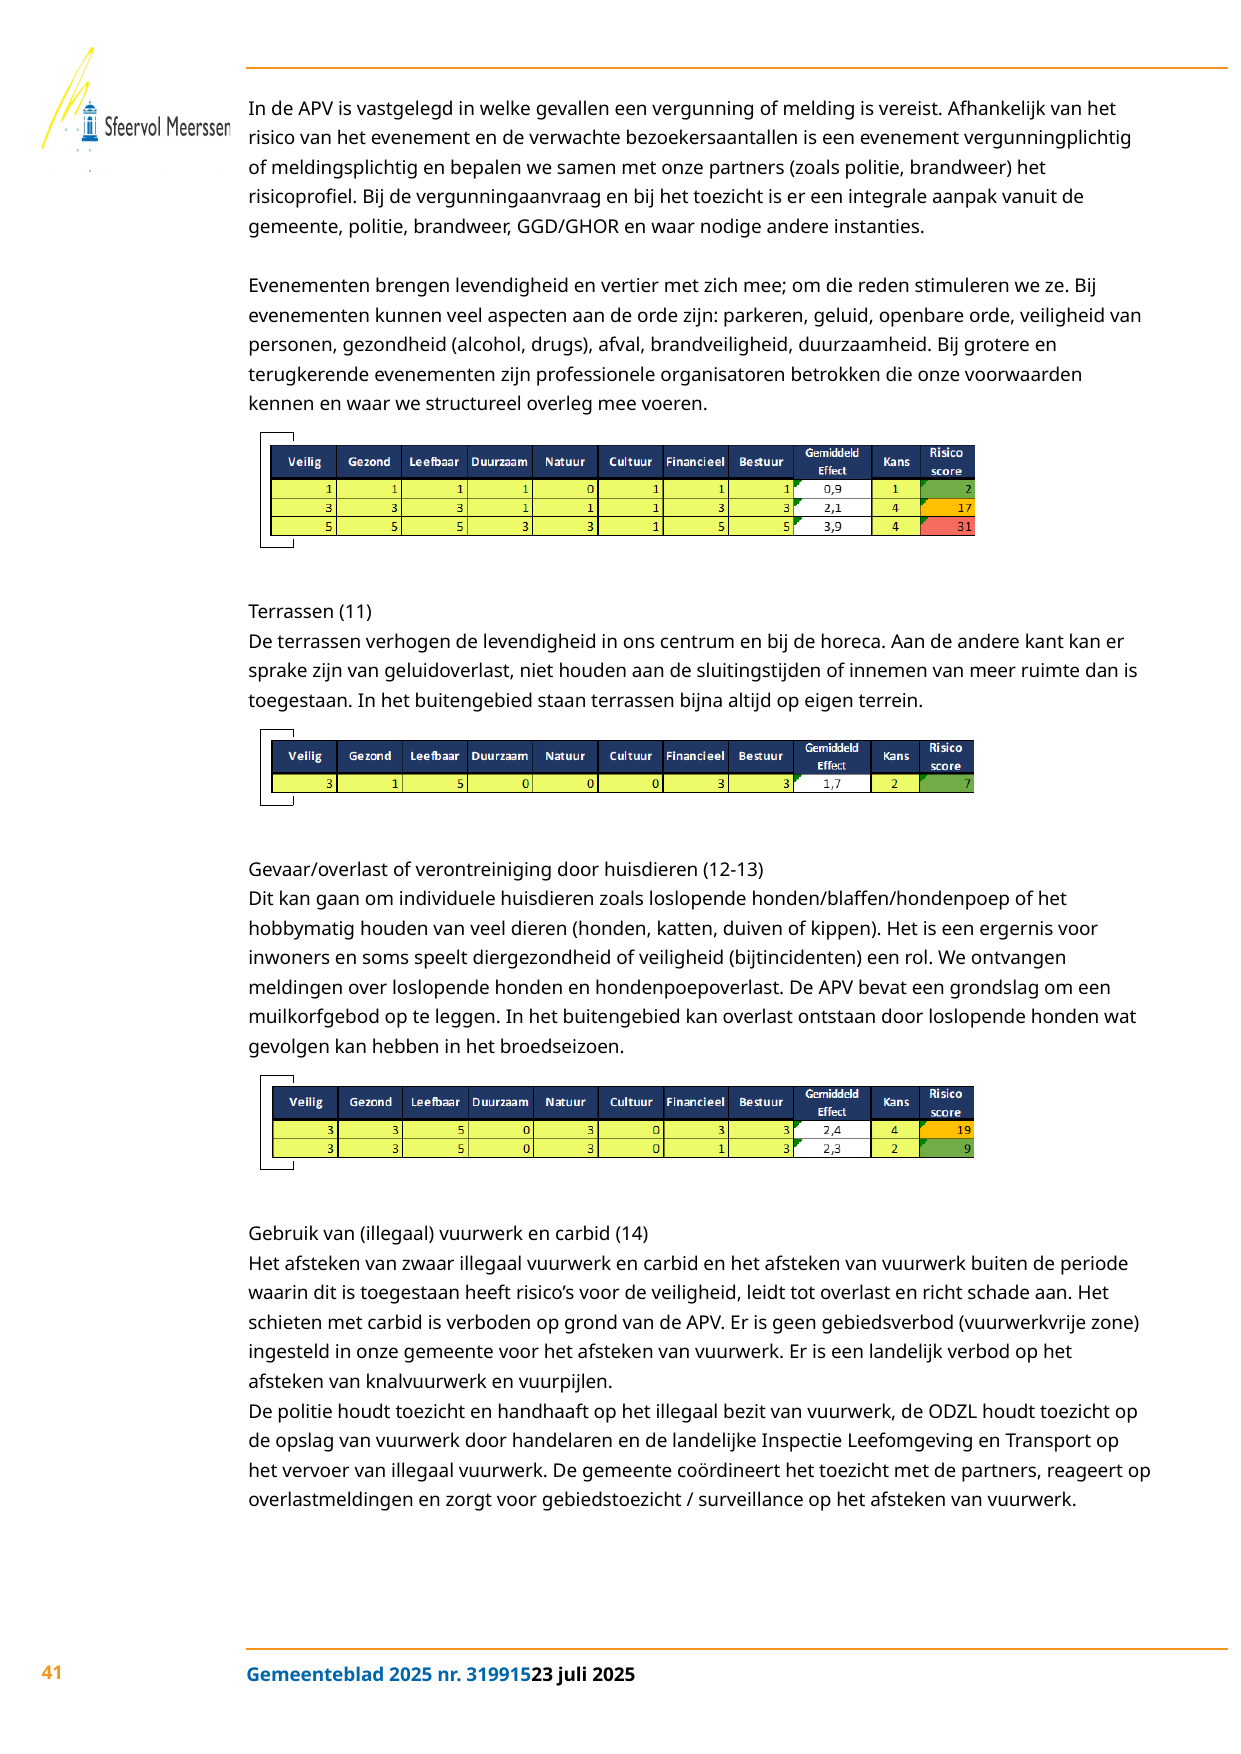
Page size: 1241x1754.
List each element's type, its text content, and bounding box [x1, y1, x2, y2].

text Dit kan gaan om individuele huisdieren zoals loslopende honden/blaffen/hondenpoep of het hobbymatig houden van veel dieren (honden, katten, duiven of kippen). Het is een ergernis voor inwoners en soms speelt diergezondheid of veiligheid (bijtincidenten) een rol. We ontvangen meldingen over loslopende honden en hondenpoepoverlast. De APV bevat een grondslag om een muilkorfgebod op te leggen. In het buitengebied kan overlast ontstaan door loslopende honden wat gevolgen kan hebben in het broedseizoen. [248, 885, 1152, 1059]
picture [268, 441, 978, 539]
text In de APV is vastgelegd in welke gevallen een vergunning of melding is vereist. Afhankelijk van het risico van het evenement en de verwachte bezoekersaantallen is een evenement vergunningplichtig of meldingsplichtig en bepalen we samen met onze partners (zoals politie, brandweer) het risicoprofiel. Bij de vergunningaanvraag en bij het toezicht is er een integrale aanpak vanuit de gemeente, politie, brandweer, GGD/GHOR en waar nodige andere instanties. [248, 95, 1152, 239]
text De politie houdt toezicht en handhaaft op het illegaal bezit van vuurwerk, de ODZL houdt toezicht op de opslag van vuurwerk door handelaren en de landelijke Inspectie Leefomgeving en Transport op het vervoer van illegaal vuurwerk. De gemeente coördineert het toezicht met de partners, reageert op overlastmeldingen en zorgt voor gebiedstoezicht / surveillance op het afsteken van vuurwerk. [248, 1398, 1152, 1512]
picture [268, 1083, 978, 1161]
text Gevaar/overlast of verontreiniging door huisdieren (12-13) [248, 856, 1152, 882]
text Gebruik van (illegaal) vuurwerk en carbid (14) [248, 1220, 1152, 1246]
text Het afsteken van zwaar illegaal vuurwerk en carbid en het afsteken van vuurwerk buiten de periode waarin dit is toegestaan heeft risico’s voor de veiligheid, leidt tot overlast en richt schade aan. Het schieten met carbid is verboden op grond van de APV. Er is geen gebiedsverbod (vuurwerkvrije zone) ingesteld in onze gemeente voor het afsteken van vuurwerk. Er is een landelijk verbod op het afsteken van knalvuurwerk en vuurpijlen. [248, 1250, 1152, 1394]
picture [268, 737, 978, 796]
text De terrassen verhogen de levendigheid in ons centrum en bij de horeca. Aan de andere kant kan er sprake zijn van geluidoverlast, niet houden aan de sluitingstijden of innemen van meer ruimte dan is toegestaan. In het buitengebied staan terrassen bijna altijd op eigen terrein. [248, 628, 1152, 713]
text Terrassen (11) [248, 598, 1152, 624]
text Evenementen brengen levendigheid en vertier met zich mee; om die reden stimuleren we ze. Bij evenementen kunnen veel aspecten aan de orde zijn: parkeren, geluid, openbare orde, veiligheid van personen, gezondheid (alcohol, drugs), afval, brandveiligheid, duurzaamheid. Bij grotere en terugkerende evenementen zijn professionele organisatoren betrokken die onze voorwaarden kennen en waar we structureel overleg mee voeren. [248, 272, 1152, 416]
picture [41, 47, 231, 172]
